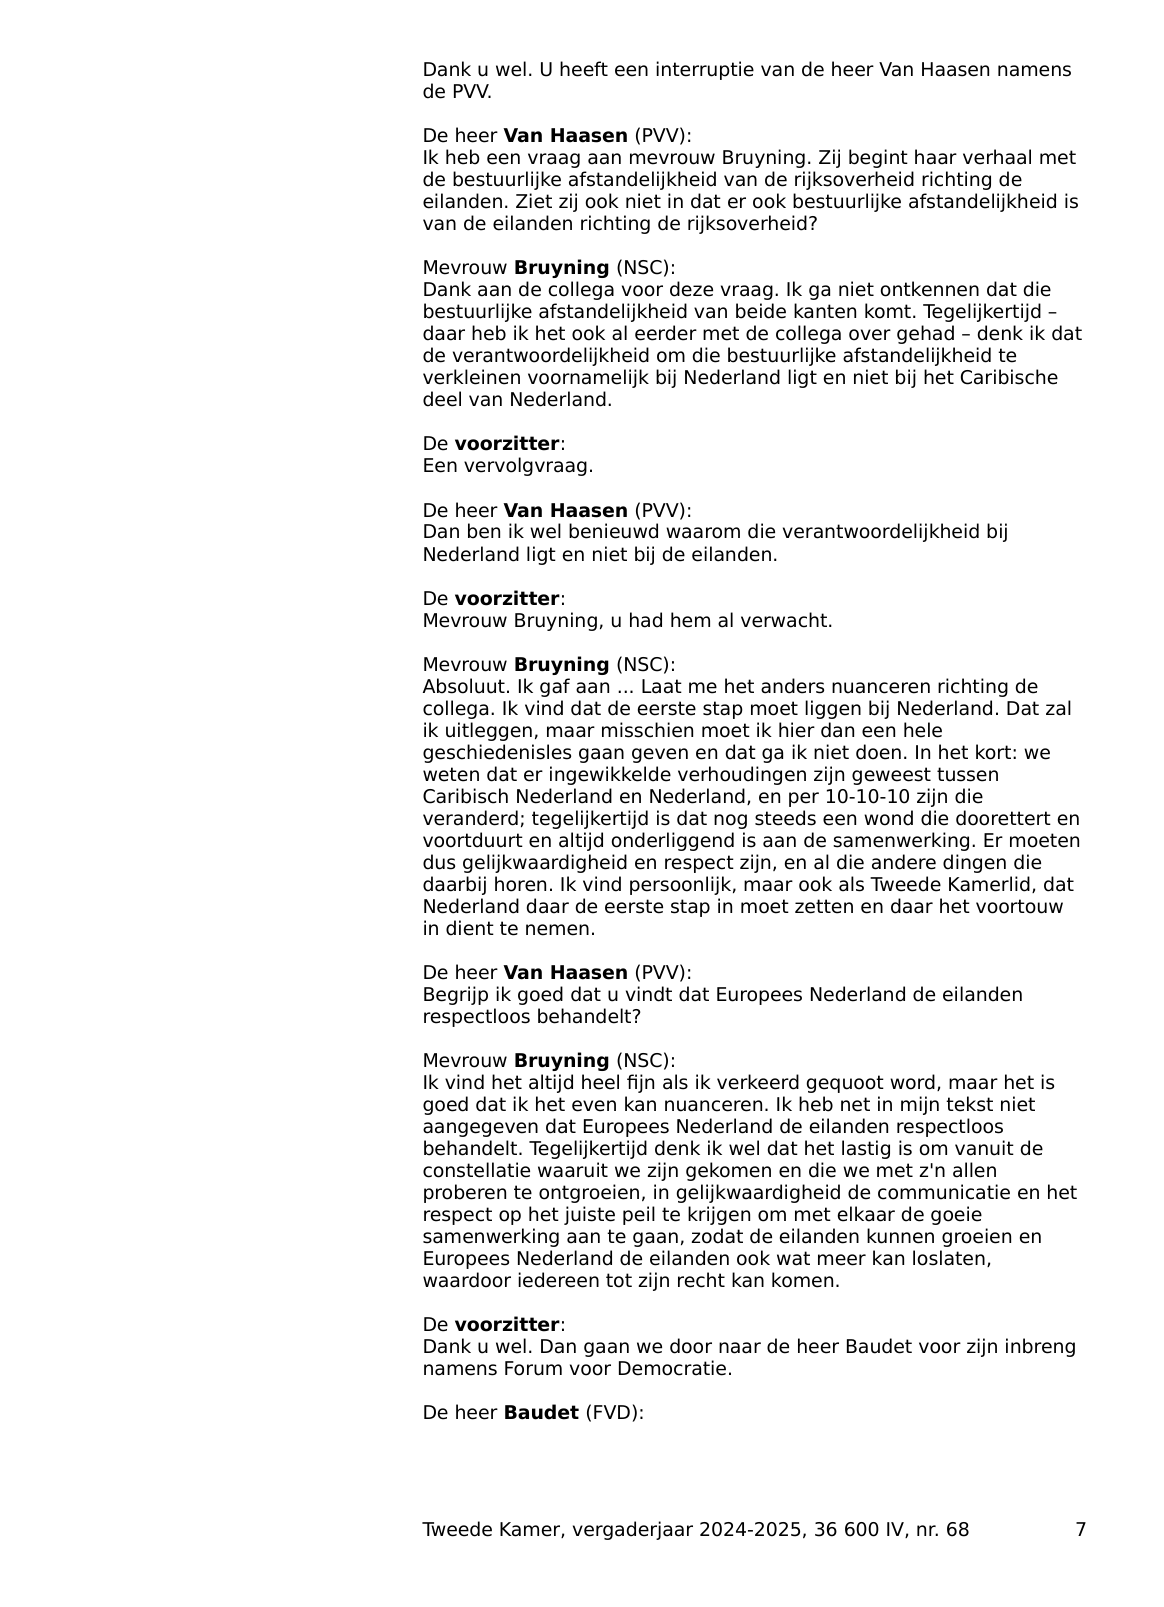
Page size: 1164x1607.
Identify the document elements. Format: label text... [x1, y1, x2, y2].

text Dank u wel. U heeft een interruptie van de heer Van Haasen namens de PVV. [422, 59, 1087, 103]
text Een vervolgvraag. [422, 455, 1087, 477]
text Begrijp ik goed dat u vindt dat Europees Nederland de eilanden respectloos behandelt? [422, 984, 1087, 1028]
text Ik vind het altijd heel fijn als ik verkeerd gequoot word, maar het is goed dat ik het even kan nuanceren. Ik heb net in mijn tekst niet aangegeven dat Europees Nederland de eilanden respectloos behandelt. Tegelijkertijd denk ik wel dat het lastig is om vanuit de constellatie waaruit we zijn gekomen en die we met z'n allen proberen te ontgroeien, in gelijkwaardigheid de communicatie en het respect op het juiste peil te krijgen om met elkaar de goeie samenwerking aan te gaan, zodat de eilanden kunnen groeien en Europees Nederland de eilanden ook wat meer kan loslaten, waardoor iedereen tot zijn recht kan komen. [422, 1072, 1087, 1292]
text Ik heb een vraag aan mevrouw Bruyning. Zij begint haar verhaal met de bestuurlijke afstandelijkheid van de rijksoverheid richting de eilanden. Ziet zij ook niet in dat er ook bestuurlijke afstandelijkheid is van de eilanden richting de rijksoverheid? [422, 147, 1087, 235]
text De heer Van Haasen (PVV): [422, 962, 1087, 984]
text De heer Van Haasen (PVV): [422, 499, 1087, 521]
text De voorzitter: [422, 588, 1087, 609]
text Dank aan de collega voor deze vraag. Ik ga niet ontkennen dat die bestuurlijke afstandelijkheid van beide kanten komt. Tegelijkertijd – daar heb ik het ook al eerder met de collega over gehad – denk ik dat de verantwoordelijkheid om die bestuurlijke afstandelijkheid te verkleinen voornamelijk bij Nederland ligt en niet bij het Caribische deel van Nederland. [422, 279, 1087, 411]
text Absoluut. Ik gaf aan ... Laat me het anders nuanceren richting de collega. Ik vind dat de eerste stap moet liggen bij Nederland. Dat zal ik uitleggen, maar misschien moet ik hier dan een hele geschiedenisles gaan geven en dat ga ik niet doen. In het kort: we weten dat er ingewikkelde verhoudingen zijn geweest tussen Caribisch Nederland en Nederland, en per 10-10-10 zijn die veranderd; tegelijkertijd is dat nog steeds een wond die doorettert en voortduurt en altijd onderliggend is aan de samenwerking. Er moeten dus gelijkwaardigheid en respect zijn, en al die andere dingen die daarbij horen. Ik vind persoonlijk, maar ook als Tweede Kamerlid, dat Nederland daar de eerste stap in moet zetten en daar het voortouw in dient te nemen. [422, 676, 1087, 939]
text De heer Van Haasen (PVV): [422, 125, 1087, 147]
text De voorzitter: [422, 433, 1087, 455]
text Dank u wel. Dan gaan we door naar de heer Baudet voor zijn inbreng namens Forum voor Democratie. [422, 1336, 1087, 1380]
text Mevrouw Bruyning (NSC): [422, 654, 1087, 676]
text Mevrouw Bruyning (NSC): [422, 257, 1087, 279]
text Mevrouw Bruyning (NSC): [422, 1050, 1087, 1072]
text De heer Baudet (FVD): [422, 1402, 1087, 1424]
text Dan ben ik wel benieuwd waarom die verantwoordelijkheid bij Nederland ligt en niet bij de eilanden. [422, 521, 1087, 565]
text De voorzitter: [422, 1314, 1087, 1336]
text Mevrouw Bruyning, u had hem al verwacht. [422, 609, 1087, 632]
